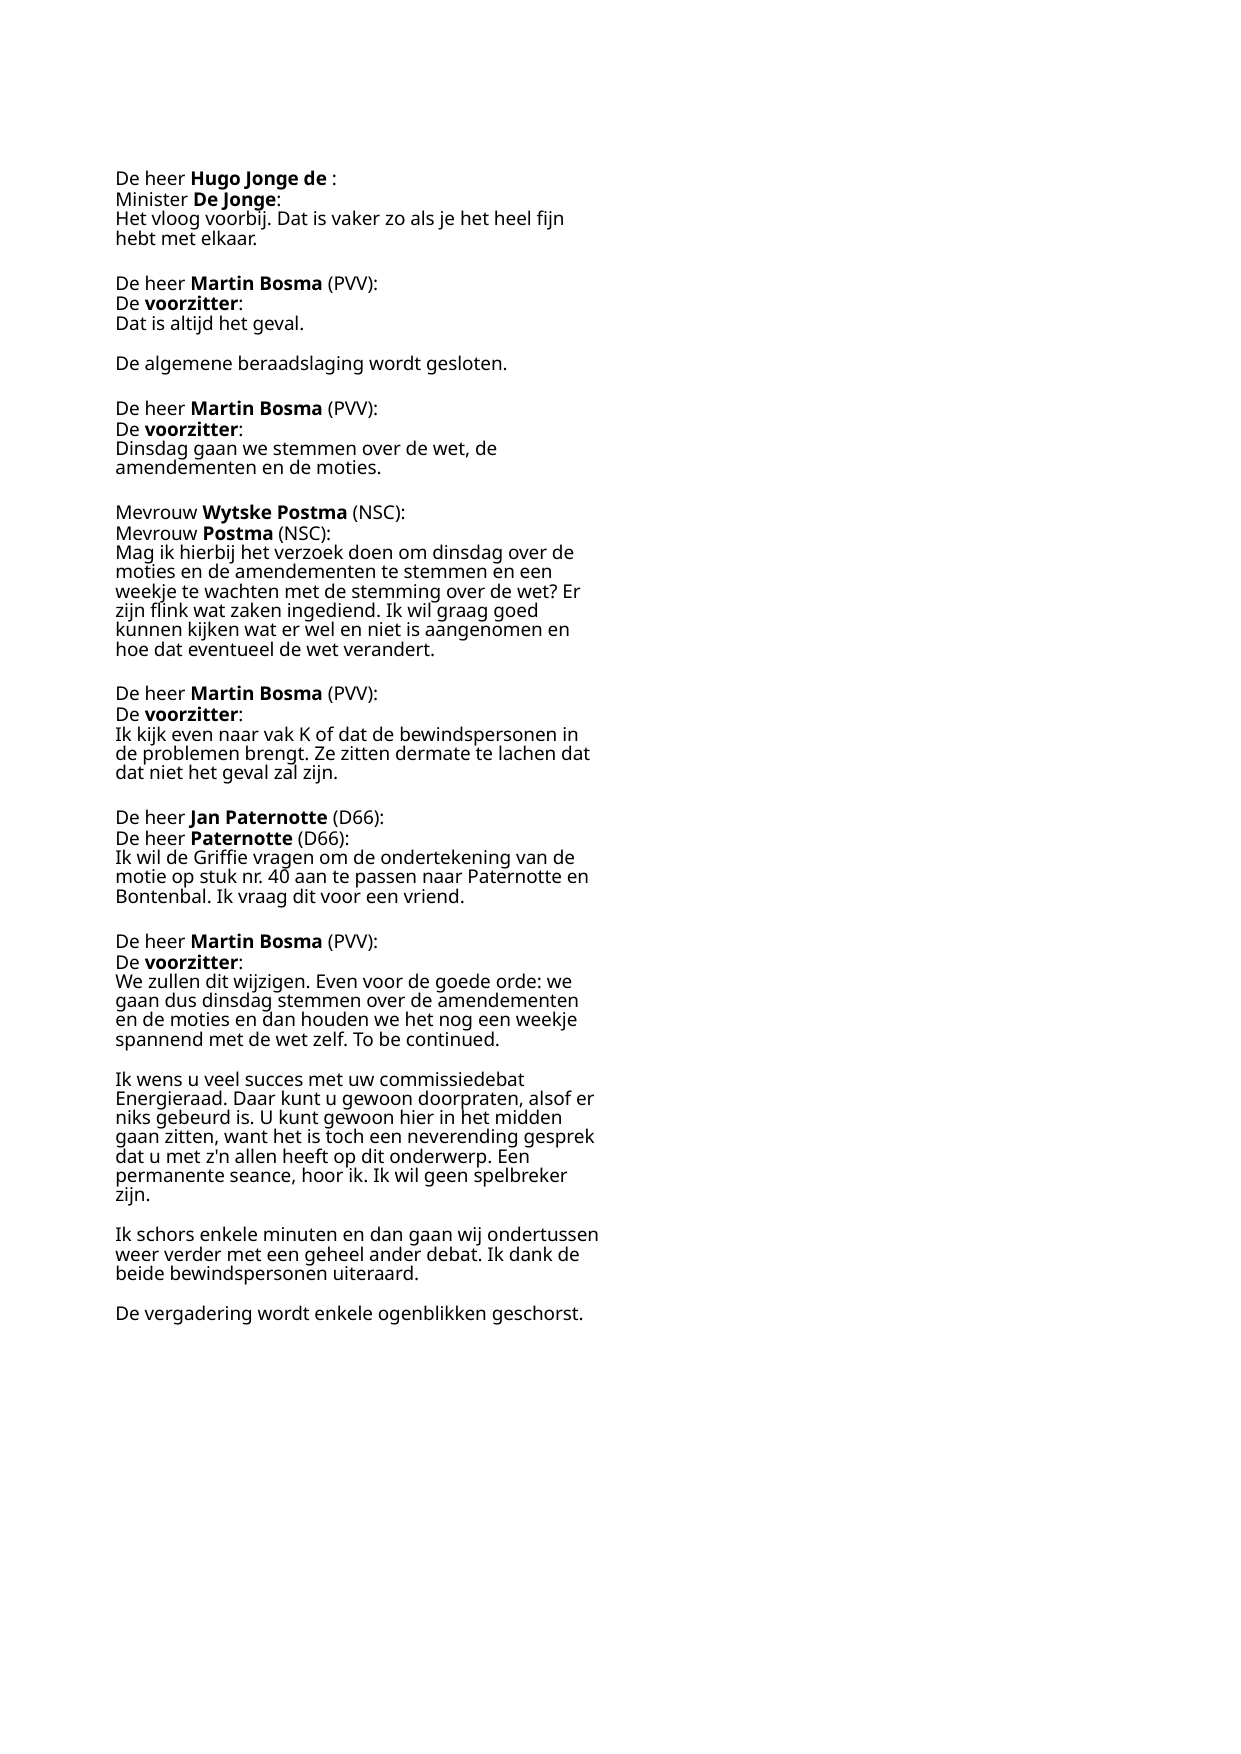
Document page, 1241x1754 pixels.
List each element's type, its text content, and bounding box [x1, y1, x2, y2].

text Ik schors enkele minuten en dan gaan wij ondertussen weer verder met een geheel ander debat. Ik dank de beide bewindspersonen uiteraard. [115, 1226, 605, 1284]
text De heer Martin Bosma (PVV): [115, 395, 605, 421]
text De algemene beraadslaging wordt gesloten. [115, 355, 605, 374]
text De voorzitter: [115, 954, 605, 973]
text De voorzitter: [115, 421, 605, 440]
text De heer Paternotte (D66): [115, 830, 605, 849]
text Mevrouw Wytske Postma (NSC): [115, 499, 605, 525]
text De heer Hugo Jonge de : [115, 165, 605, 191]
text Minister De Jonge: [115, 191, 605, 210]
text We zullen dit wijzigen. Even voor de goede orde: we gaan dus dinsdag stemmen over de amendementen en de moties en dan houden we het nog een weekje spannend met de wet zelf. To be continued. [115, 973, 605, 1050]
text Ik wens u veel succes met uw commissiedebat Energieraad. Daar kunt u gewoon doorpraten, alsof er niks gebeurd is. U kunt gewoon hier in het midden gaan zitten, want het is toch een neverending gesprek dat u met z'n allen heeft op dit onderwerp. Een permanente seance, hoor ik. Ik wil geen spelbreker zijn. [115, 1071, 605, 1206]
text Dat is altijd het geval. [115, 315, 605, 334]
text De heer Jan Paternotte (D66): [115, 804, 605, 830]
text Ik wil de Griffie vragen om de ondertekening van de motie op stuk nr. 40 aan te passen naar Paternotte en Bontenbal. Ik vraag dit voor een vriend. [115, 849, 605, 907]
text De vergadering wordt enkele ogenblikken geschorst. [115, 1305, 605, 1324]
text Mag ik hierbij het verzoek doen om dinsdag over de moties en de amendementen te stemmen en een weekje te wachten met de stemming over de wet? Er zijn flink wat zaken ingediend. Ik wil graag goed kunnen kijken wat er wel en niet is aangenomen en hoe dat eventueel de wet verandert. [115, 544, 605, 660]
text Het vloog voorbij. Dat is vaker zo als je het heel fijn hebt met elkaar. [115, 210, 605, 249]
text De voorzitter: [115, 295, 605, 315]
text De heer Martin Bosma (PVV): [115, 681, 605, 706]
text Mevrouw Postma (NSC): [115, 525, 605, 544]
text Dinsdag gaan we stemmen over de wet, de amendementen en de moties. [115, 440, 605, 478]
text De voorzitter: [115, 706, 605, 726]
text De heer Martin Bosma (PVV): [115, 928, 605, 954]
text Ik kijk even naar vak K of dat de bewindspersonen in de problemen brengt. Ze zitten dermate te lachen dat dat niet het geval zal zijn. [115, 726, 605, 783]
text De heer Martin Bosma (PVV): [115, 270, 605, 295]
